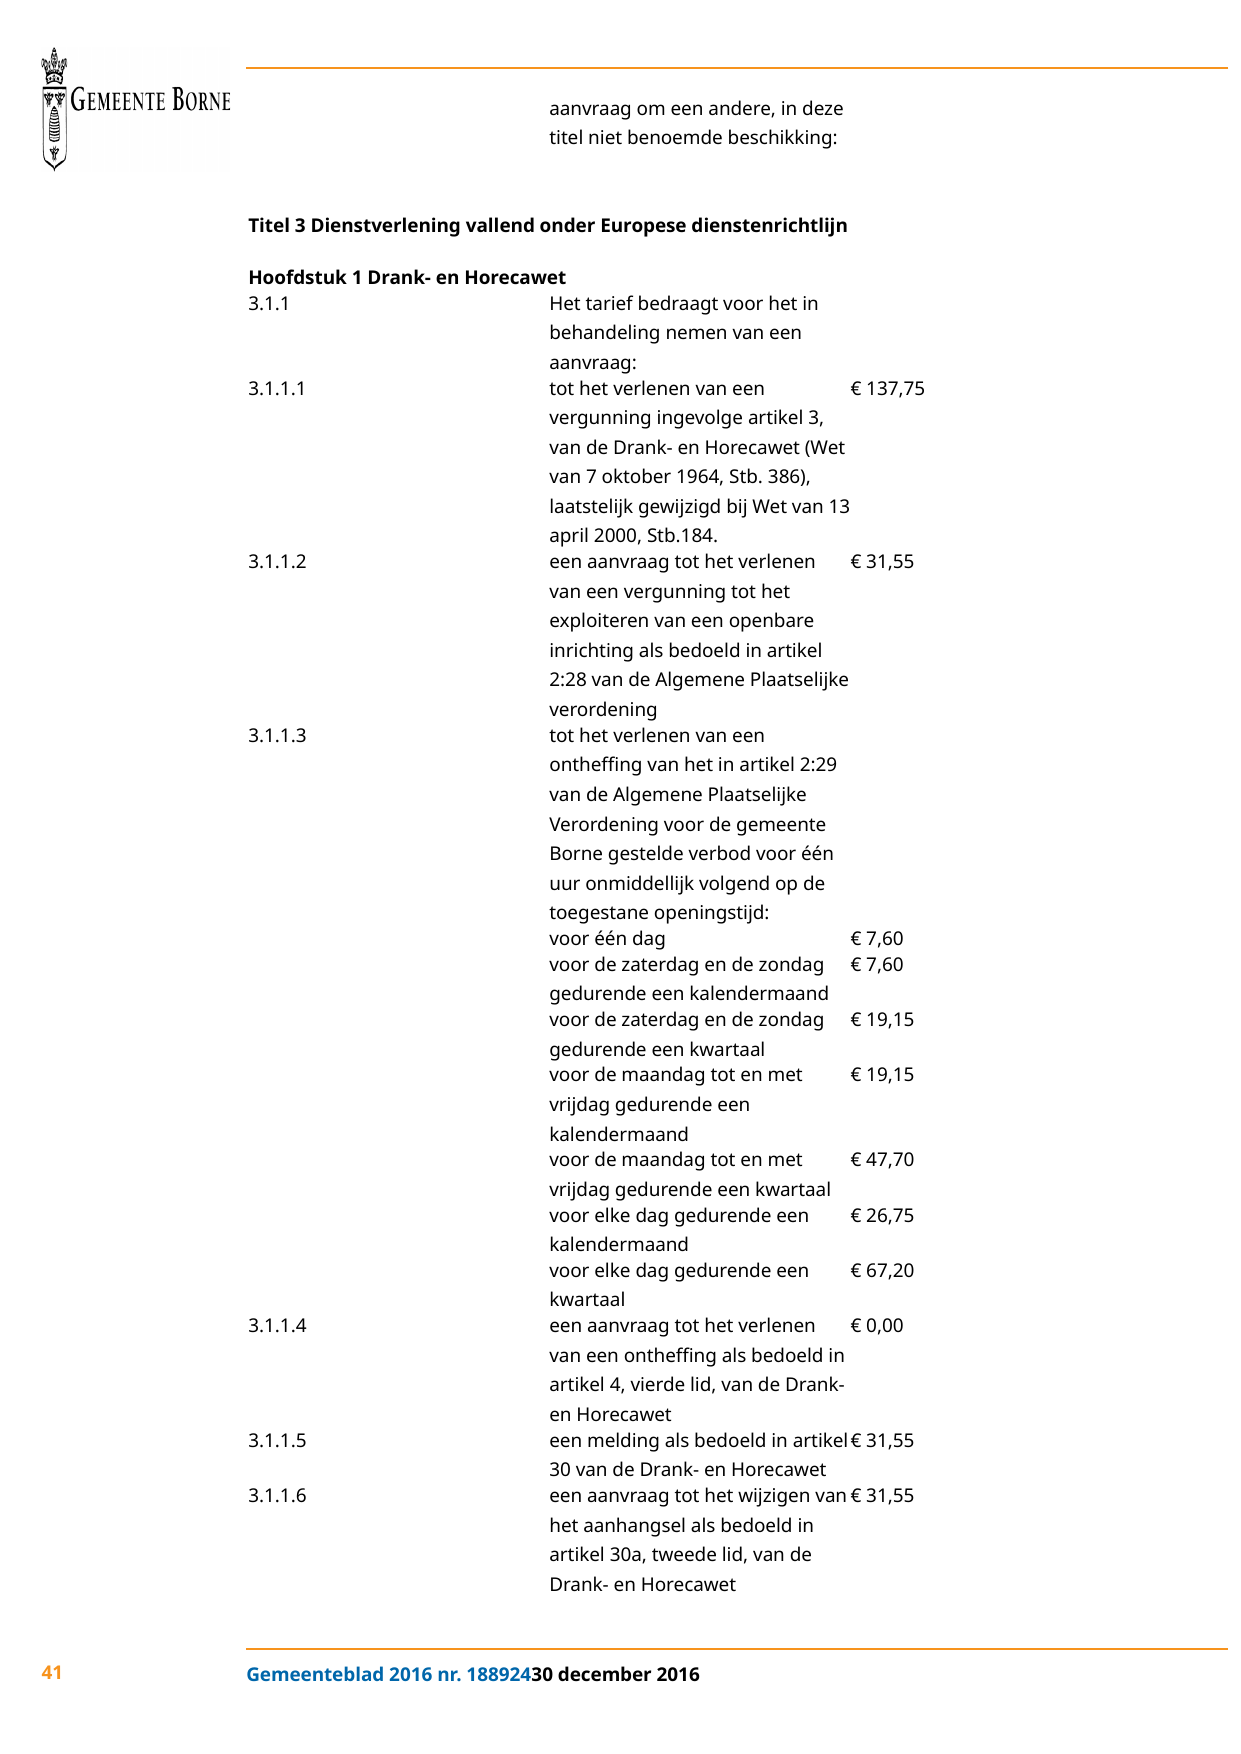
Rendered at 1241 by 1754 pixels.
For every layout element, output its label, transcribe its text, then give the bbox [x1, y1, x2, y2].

table_cell [248, 1202, 549, 1257]
table_cell [850, 722, 1152, 925]
table_cell € 31,55 [850, 548, 1152, 722]
table_cell een aanvraag tot het verlenen van een vergunning tot het exploiteren van een openbare inrichting als bedoeld in artikel 2:28 van de Algemene Plaatselijke verordening [549, 548, 850, 722]
table_cell [248, 925, 549, 951]
table_cell € 19,15 [850, 1062, 1152, 1146]
table_cell 3.1.1.2 [248, 548, 549, 722]
table_cell [248, 1006, 549, 1062]
table_cell een aanvraag tot het wijzigen van het aanhangsel als bedoeld in artikel 30a, tweede lid, van de Drank- en Horecawet [549, 1482, 850, 1597]
picture [41, 47, 231, 172]
table_cell [850, 238, 1152, 264]
table_cell [248, 1062, 549, 1146]
table_cell 3.1.1 [248, 290, 549, 375]
table_cell 3.1.1.3 [248, 722, 549, 925]
table_cell € 26,75 [850, 1202, 1152, 1257]
table_cell [248, 1257, 549, 1312]
table_cell € 67,20 [850, 1257, 1152, 1312]
table_cell voor de zaterdag en de zondag gedurende een kwartaal [549, 1006, 850, 1062]
table_cell voor de maandag tot en met vrijdag gedurende een kalendermaand [549, 1062, 850, 1146]
table_cell € 47,70 [850, 1146, 1152, 1202]
table_cell een melding als bedoeld in artikel 30 van de Drank- en Horecawet [549, 1427, 850, 1482]
table_cell een aanvraag tot het verlenen van een ontheffing als bedoeld in artikel 4, vierde lid, van de Drank- en Horecawet [549, 1313, 850, 1427]
table_cell [248, 238, 549, 264]
table_cell tot het verlenen van een vergunning ingevolge artikel 3, van de Drank- en Horecawet (Wet van 7 oktober 1964, Stb. 386), laatstelijk gewijzigd bij Wet van 13 april 2000, Stb.184. [549, 375, 850, 548]
table_cell 3.1.1.6 [248, 1482, 549, 1597]
table_cell [850, 290, 1152, 375]
table_cell € 7,60 [850, 951, 1152, 1006]
table_cell voor de zaterdag en de zondag gedurende een kalendermaand [549, 951, 850, 1006]
table_header Titel 3 Dienstverlening vallend onder Europese dienstenrichtlijn [248, 213, 850, 238]
table_cell [248, 1146, 549, 1202]
table_cell [248, 951, 549, 1006]
table_cell € 19,15 [850, 1006, 1152, 1062]
table_cell [248, 95, 549, 150]
table_cell Het tarief bedraagt voor het in behandeling nemen van een aanvraag: [549, 290, 850, 375]
table_cell voor elke dag gedurende een kwartaal [549, 1257, 850, 1312]
table_cell aanvraag om een andere, in deze titel niet benoemde beschikking: [549, 95, 850, 150]
table_cell € 7,60 [850, 925, 1152, 951]
table_cell [549, 238, 850, 264]
table_cell 3.1.1.4 [248, 1313, 549, 1427]
table_cell € 0,00 [850, 1313, 1152, 1427]
table_cell [850, 95, 1152, 150]
table_cell € 137,75 [850, 375, 1152, 548]
table_cell Hoofdstuk 1 Drank- en Horecawet [248, 264, 850, 290]
table_cell voor de maandag tot en met vrijdag gedurende een kwartaal [549, 1146, 850, 1202]
table_cell 3.1.1.1 [248, 375, 549, 548]
table_cell € 31,55 [850, 1427, 1152, 1482]
table_cell tot het verlenen van een ontheffing van het in artikel 2:29 van de Algemene Plaatselijke Verordening voor de gemeente Borne gestelde verbod voor één uur onmiddellijk volgend op de toegestane openingstijd: [549, 722, 850, 925]
table_cell 3.1.1.5 [248, 1427, 549, 1482]
table_cell voor elke dag gedurende een kalendermaand [549, 1202, 850, 1257]
table_cell voor één dag [549, 925, 850, 951]
table_cell € 31,55 [850, 1482, 1152, 1597]
